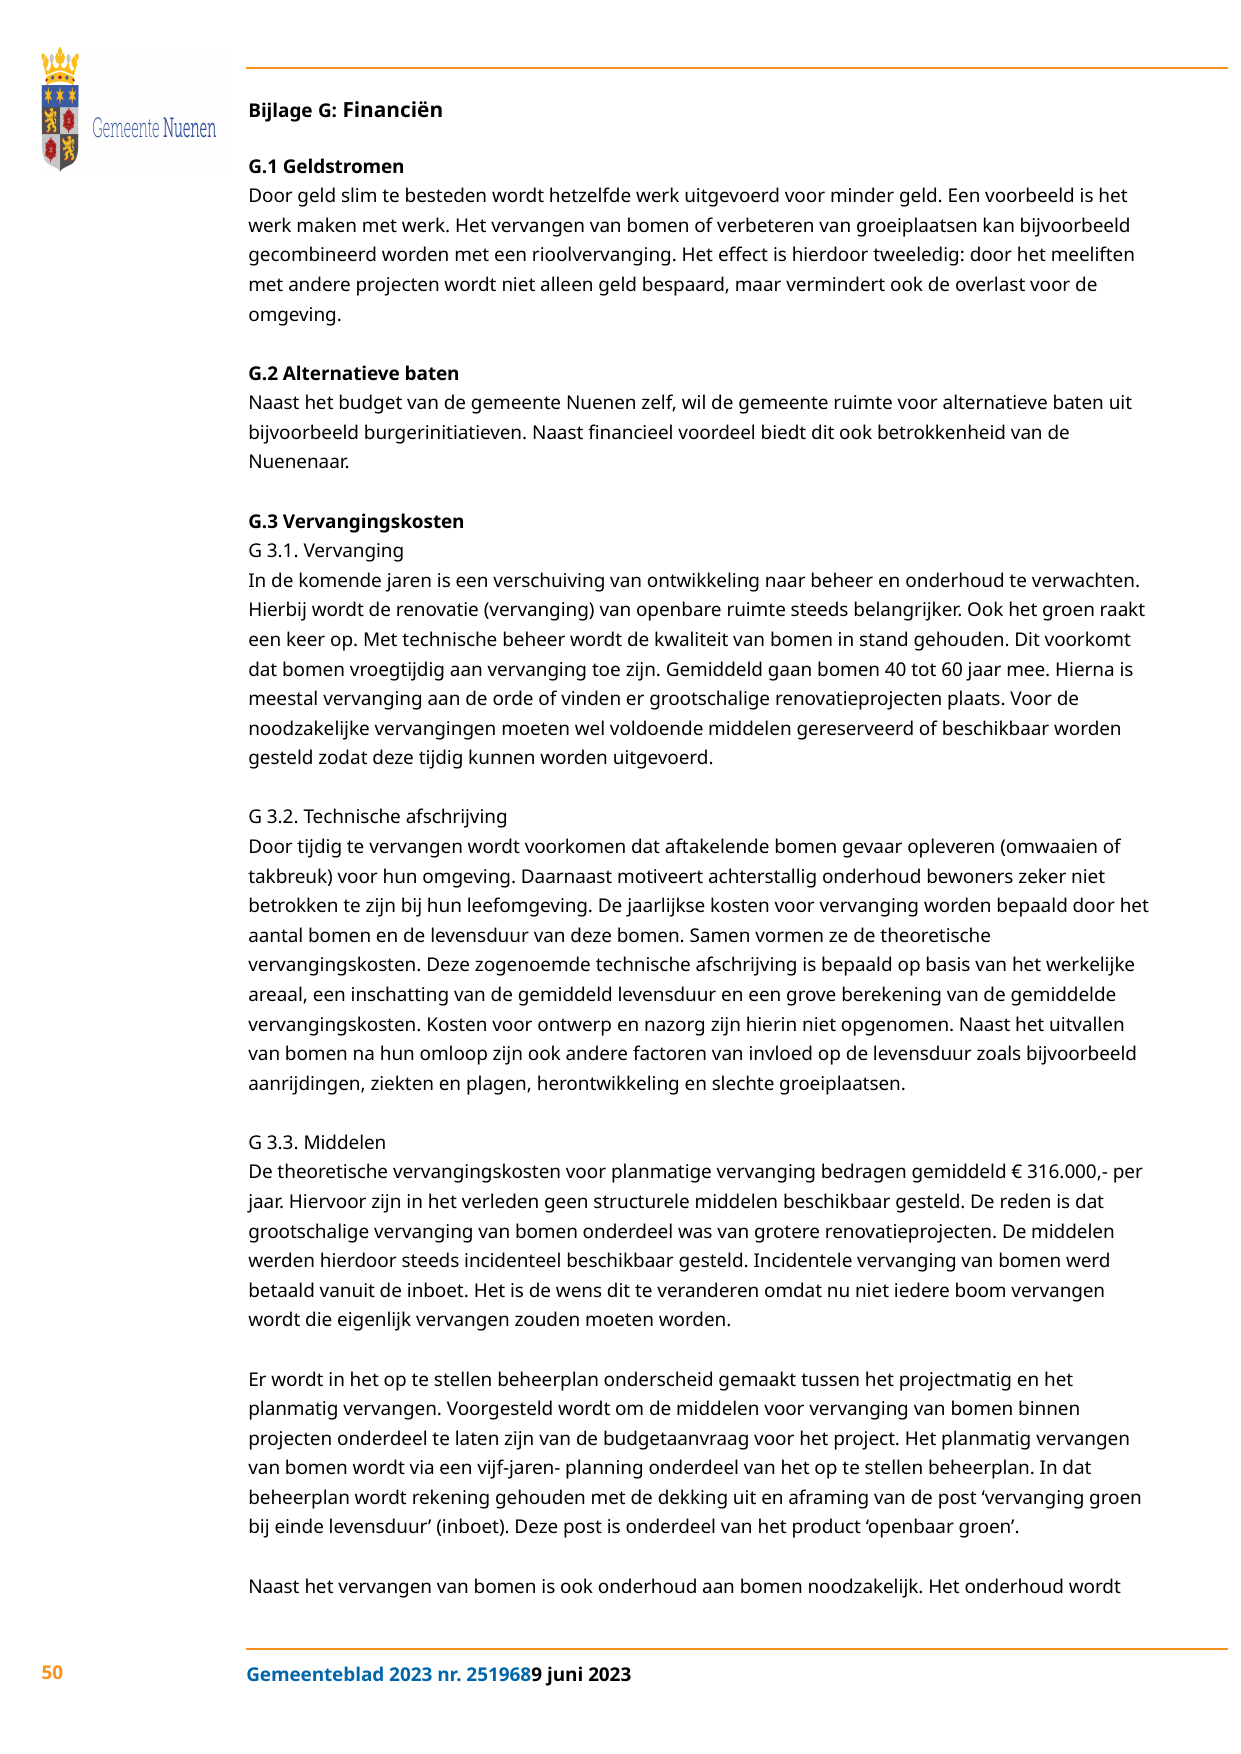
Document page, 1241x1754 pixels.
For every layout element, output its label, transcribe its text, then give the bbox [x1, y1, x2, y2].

text G.2 Alternatieve baten [248, 360, 1152, 386]
text Door geld slim te besteden wordt hetzelfde werk uitgevoerd voor minder geld. Een voorbeeld is het werk maken met werk. Het vervangen van bomen of verbeteren van groeiplaatsen kan bijvoorbeeld gecombineerd worden met een rioolvervanging. Het effect is hierdoor tweeledig: door het meeliften met andere projecten wordt niet alleen geld bespaard, maar vermindert ook de overlast voor de omgeving. [248, 182, 1152, 327]
text G.1 Geldstromen [248, 153, 1152, 179]
text G 3.1. Vervanging [248, 537, 1152, 563]
text G.3 Vervangingskosten [248, 508, 1152, 534]
text De theoretische vervangingskosten voor planmatige vervanging bedragen gemiddeld € 316.000,- per jaar. Hiervoor zijn in het verleden geen structurele middelen beschikbaar gesteld. De reden is dat grootschalige vervanging van bomen onderdeel was van grotere renovatieprojecten. De middelen werden hierdoor steeds incidenteel beschikbaar gesteld. Incidentele vervanging van bomen werd betaald vanuit de inboet. Het is de wens dit te veranderen omdat nu niet iedere boom vervangen wordt die eigenlijk vervangen zouden moeten worden. [248, 1159, 1152, 1332]
text In de komende jaren is een verschuiving van ontwikkeling naar beheer en onderhoud te verwachten. Hierbij wordt de renovatie (vervanging) van openbare ruimte steeds belangrijker. Ook het groen raakt een keer op. Met technische beheer wordt de kwaliteit van bomen in stand gehouden. Dit voorkomt dat bomen vroegtijdig aan vervanging toe zijn. Gemiddeld gaan bomen 40 tot 60 jaar mee. Hierna is meestal vervanging aan de orde of vinden er grootschalige renovatieprojecten plaats. Voor de noodzakelijke vervangingen moeten wel voldoende middelen gereserveerd of beschikbaar worden gesteld zodat deze tijdig kunnen worden uitgevoerd. [248, 567, 1152, 770]
text Door tijdig te vervangen wordt voorkomen dat aftakelende bomen gevaar opleveren (omwaaien of takbreuk) voor hun omgeving. Daarnaast motiveert achterstallig onderhoud bewoners zeker niet betrokken te zijn bij hun leefomgeving. De jaarlijkse kosten voor vervanging worden bepaald door het aantal bomen en de levensduur van deze bomen. Samen vormen ze de theoretische vervangingskosten. Deze zogenoemde technische afschrijving is bepaald op basis van het werkelijke areaal, een inschatting van de gemiddeld levensduur en een grove berekening van de gemiddelde vervangingskosten. Kosten voor ontwerp en nazorg zijn hierin niet opgenomen. Naast het uitvallen van bomen na hun omloop zijn ook andere factoren van invloed op de levensduur zoals bijvoorbeeld aanrijdingen, ziekten en plagen, herontwikkeling en slechte groeiplaatsen. [248, 833, 1152, 1096]
text G 3.2. Technische afschrijving [248, 804, 1152, 829]
text Bijlage G: Financiën [248, 95, 1152, 123]
text Er wordt in het op te stellen beheerplan onderscheid gemaakt tussen het projectmatig en het planmatig vervangen. Voorgesteld wordt om de middelen voor vervanging van bomen binnen projecten onderdeel te laten zijn van de budgetaanvraag voor het project. Het planmatig vervangen van bomen wordt via een vijf-jaren- planning onderdeel van het op te stellen beheerplan. In dat beheerplan wordt rekening gehouden met de dekking uit en aframing van de post ‘vervanging groen bij einde levensduur’ (inboet). Deze post is onderdeel van het product ‘openbaar groen’. [248, 1366, 1152, 1539]
picture [41, 47, 231, 172]
text G 3.3. Middelen [248, 1129, 1152, 1155]
text Naast het vervangen van bomen is ook onderhoud aan bomen noodzakelijk. Het onderhoud wordt [248, 1573, 1152, 1599]
text Naast het budget van de gemeente Nuenen zelf, wil de gemeente ruimte voor alternatieve baten uit bijvoorbeeld burgerinitiatieven. Naast financieel voordeel biedt dit ook betrokkenheid van de Nuenenaar. [248, 389, 1152, 474]
